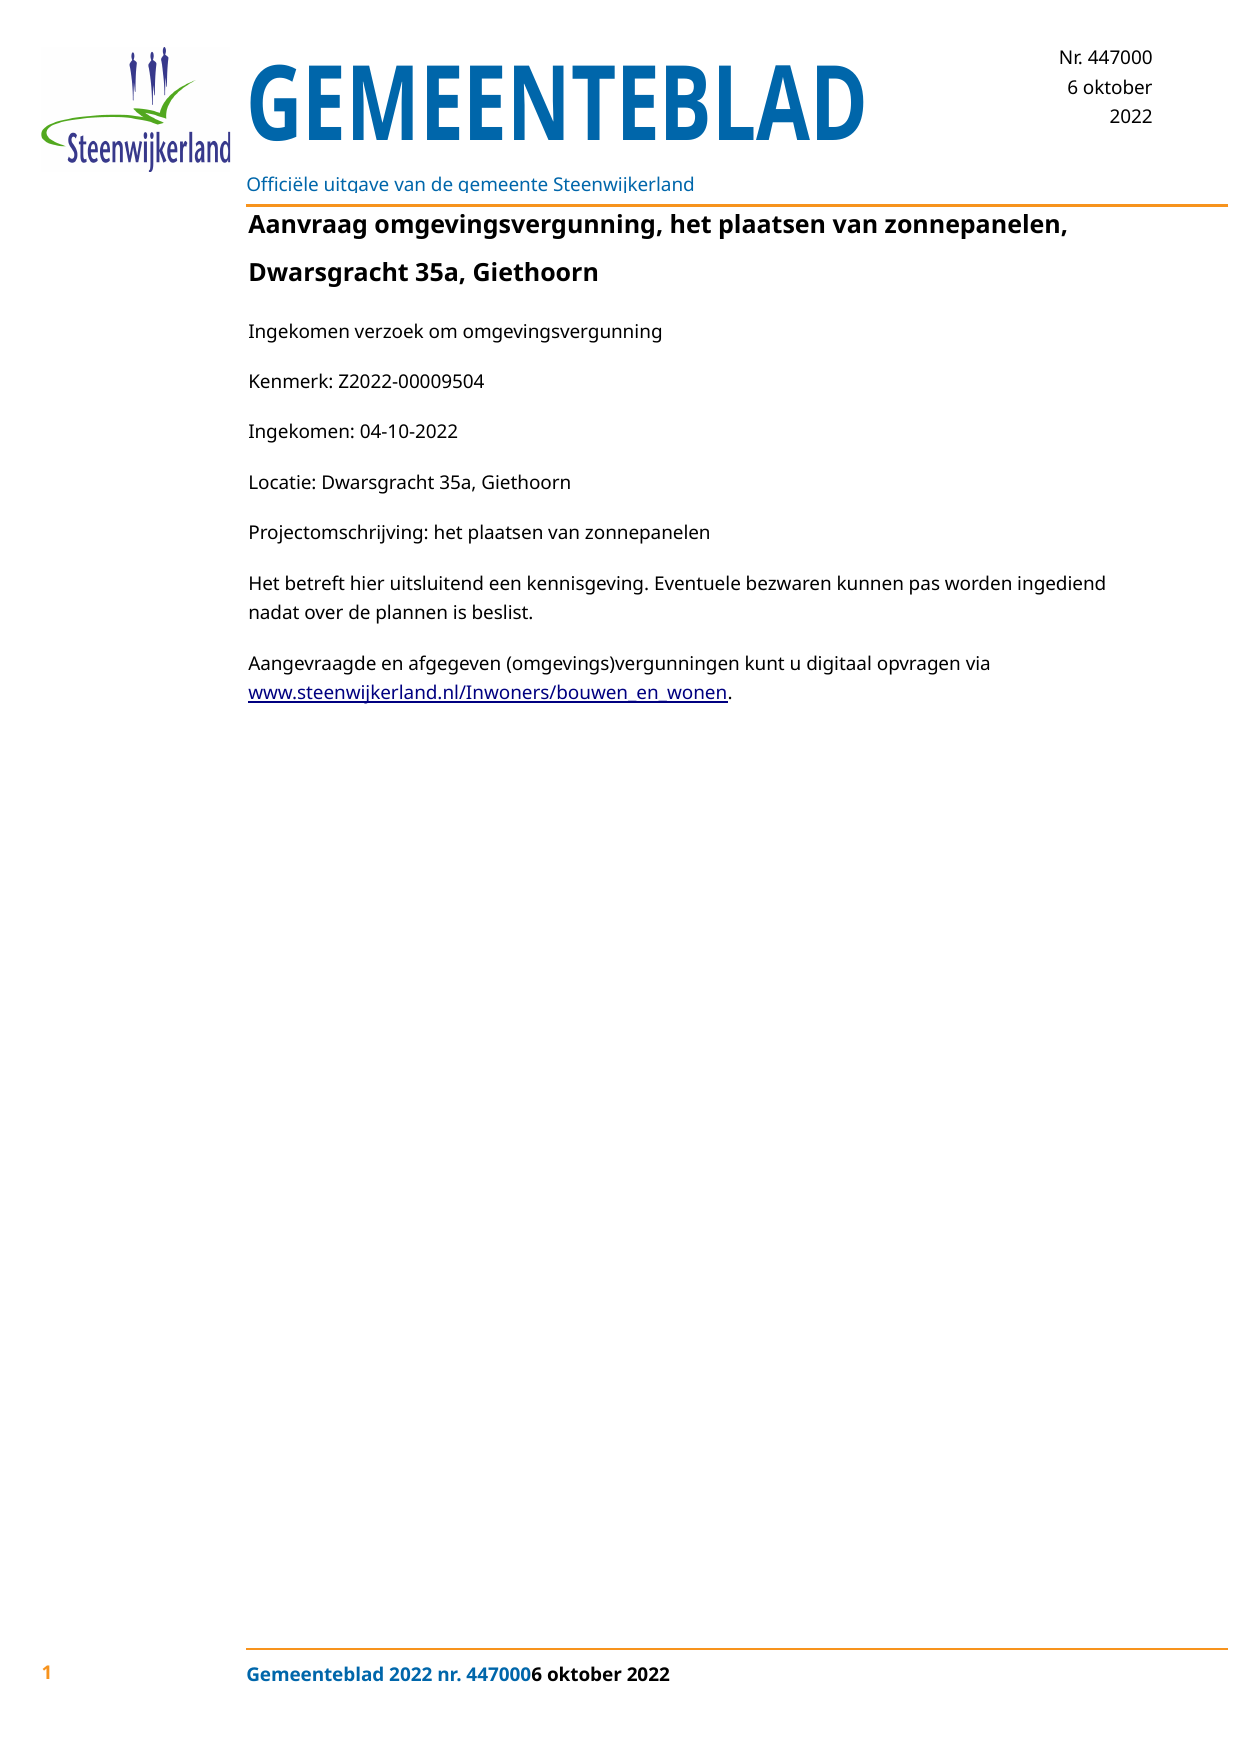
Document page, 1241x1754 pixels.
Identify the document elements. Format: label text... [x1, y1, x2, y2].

picture [41, 47, 231, 172]
text Locatie: Dwarsgracht 35a, Giethoorn [248, 469, 1152, 495]
text Ingekomen verzoek om omgevingsvergunning [248, 318, 1152, 344]
text Ingekomen: 04-10-2022 [248, 419, 1152, 444]
text Aangevraagde en afgegeven (omgevings)vergunningen kunt u digitaal opvragen via www.steenwijkerland.nl/Inwoners/bouwen_en_wonen. [248, 650, 1152, 705]
text Het betreft hier uitsluitend een kennisgeving. Eventuele bezwaren kunnen pas worden ingediend nadat over de plannen is beslist. [248, 570, 1152, 625]
text Aanvraag omgevingsvergunning, het plaatsen van zonnepanelen, Dwarsgracht 35a, Giethoorn [248, 207, 1152, 288]
text Kenmerk: Z2022-00009504 [248, 368, 1152, 394]
text Projectomschrijving: het plaatsen van zonnepanelen [248, 519, 1152, 545]
